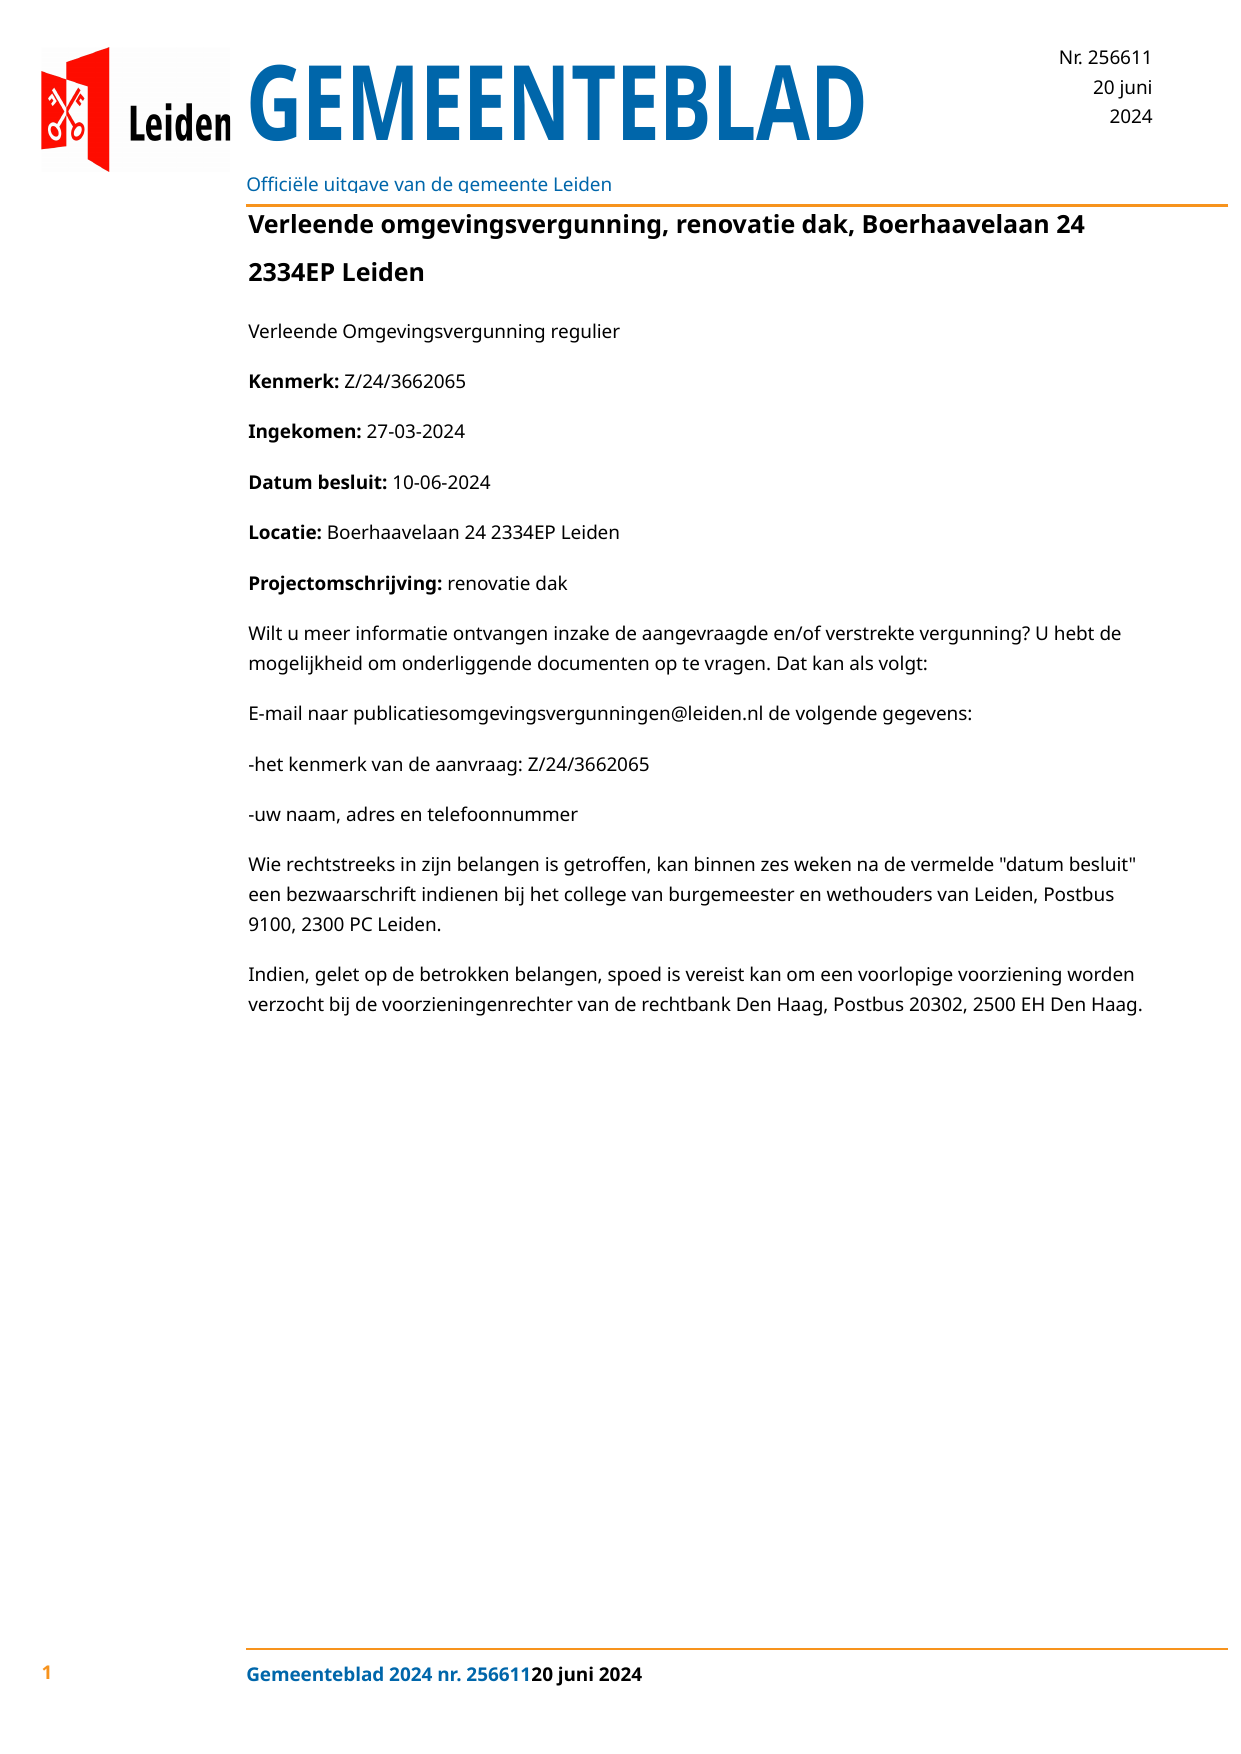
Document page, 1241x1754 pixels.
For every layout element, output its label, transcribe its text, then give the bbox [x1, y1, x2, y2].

text -uw naam, adres en telefoonnummer [248, 801, 1152, 827]
text Ingekomen: 27-03-2024 [248, 419, 1152, 444]
text Verleende Omgevingsvergunning regulier [248, 318, 1152, 344]
text Wie rechtstreeks in zijn belangen is getroffen, kan binnen zes weken na de vermelde "datum besluit" een bezwaarschrift indienen bij het college van burgemeester en wethouders van Leiden, Postbus 9100, 2300 PC Leiden. [248, 852, 1152, 937]
text Kenmerk: Z/24/3662065 [248, 368, 1152, 394]
text E-mail naar publicatiesomgevingsvergunningen@leiden.nl de volgende gegevens: [248, 700, 1152, 726]
text Projectomschrijving: renovatie dak [248, 570, 1152, 596]
text Datum besluit: 10-06-2024 [248, 469, 1152, 495]
text Verleende omgevingsvergunning, renovatie dak, Boerhaavelaan 24 2334EP Leiden [248, 207, 1152, 288]
text Wilt u meer informatie ontvangen inzake de aangevraagde en/of verstrekte vergunning? U hebt de mogelijkheid om onderliggende documenten op te vragen. Dat kan als volgt: [248, 620, 1152, 676]
picture [41, 47, 231, 172]
text Locatie: Boerhaavelaan 24 2334EP Leiden [248, 519, 1152, 545]
text -het kenmerk van de aanvraag: Z/24/3662065 [248, 751, 1152, 777]
text Indien, gelet op de betrokken belangen, spoed is vereist kan om een voorlopige voorziening worden verzocht bij de voorzieningenrechter van de rechtbank Den Haag, Postbus 20302, 2500 EH Den Haag. [248, 961, 1152, 1017]
